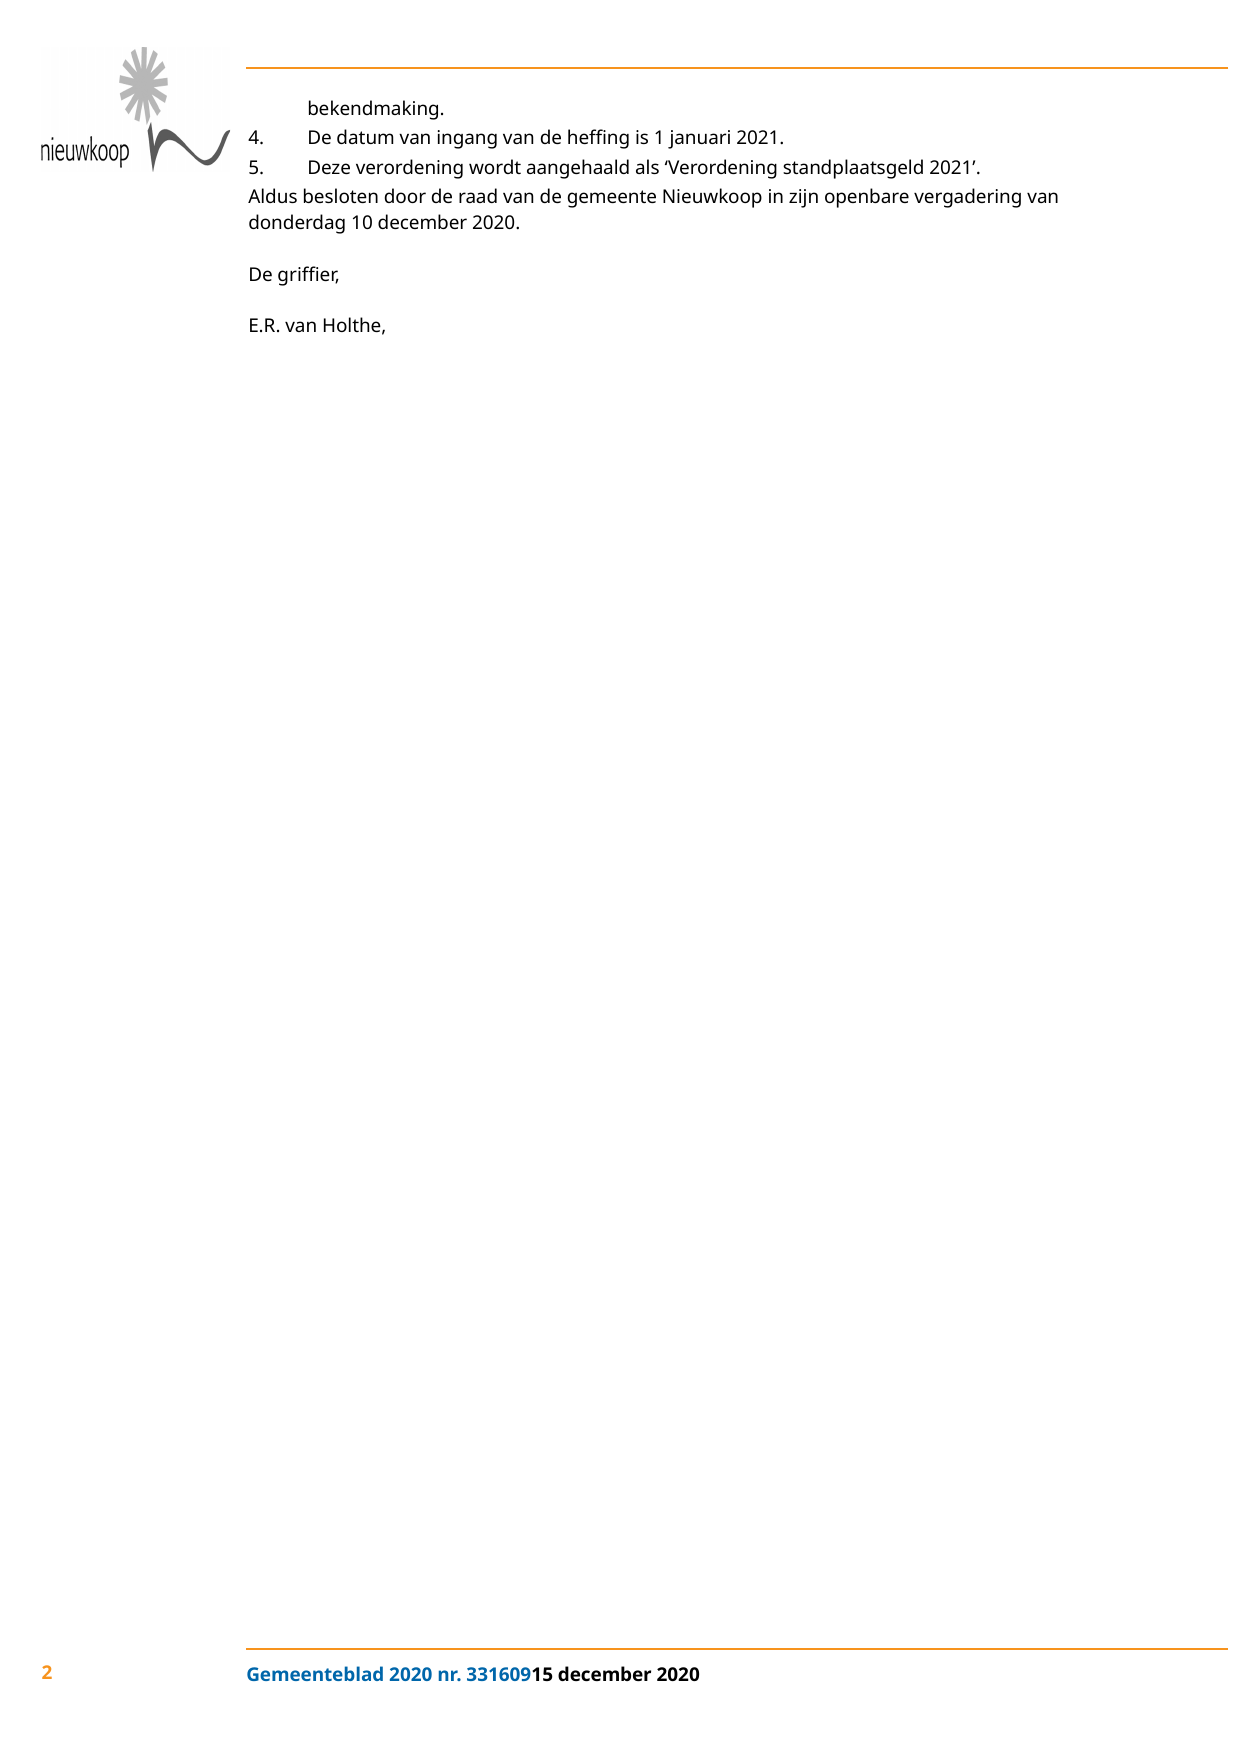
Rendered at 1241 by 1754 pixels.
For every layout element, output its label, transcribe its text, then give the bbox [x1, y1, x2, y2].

picture [41, 47, 231, 172]
list bekendmaking. [248, 95, 1152, 121]
list Deze verordening wordt aangehaald als ‘Verordening standplaatsgeld 2021’. [248, 154, 1152, 180]
text De griffier, [248, 261, 1152, 286]
text Aldus besloten door de raad van de gemeente Nieuwkoop in zijn openbare vergadering van donderdag 10 december 2020. [248, 183, 1152, 235]
text E.R. van Holthe, [248, 312, 1152, 338]
list De datum van ingang van de heffing is 1 januari 2021. [248, 124, 1152, 150]
